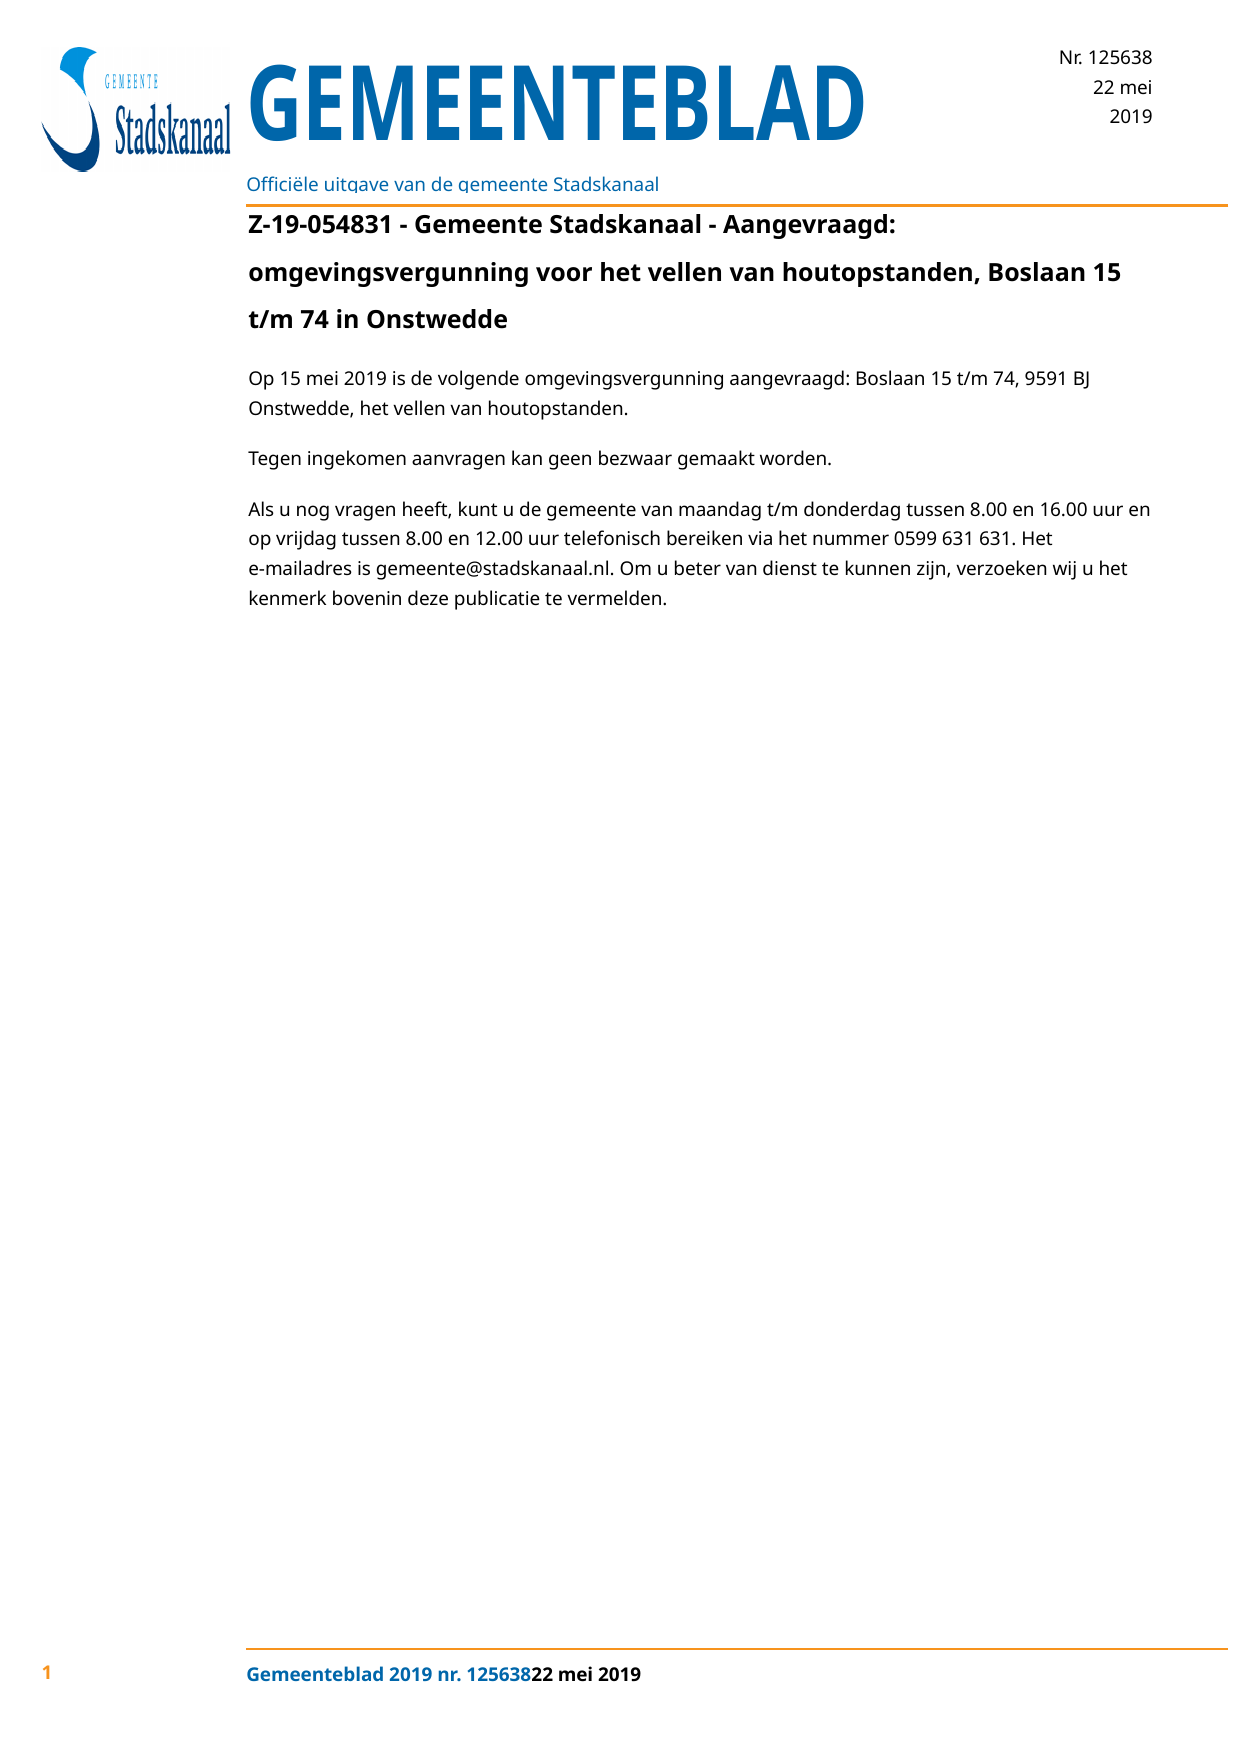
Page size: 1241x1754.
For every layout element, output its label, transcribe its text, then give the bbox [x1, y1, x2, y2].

text Z-19-054831 - Gemeente Stadskanaal - Aangevraagd: omgevingsvergunning voor het vellen van houtopstanden, Boslaan 15 t/m 74 in Onstwedde [248, 207, 1152, 336]
picture [41, 47, 231, 172]
text Als u nog vragen heeft, kunt u de gemeente van maandag t/m donderdag tussen 8.00 en 16.00 uur en op vrijdag tussen 8.00 en 12.00 uur telefonisch bereiken via het nummer 0599 631 631. Het e‑mailadres is gemeente@stadskanaal.nl. Om u beter van dienst te kunnen zijn, verzoeken wij u het kenmerk bovenin deze publicatie te vermelden. [248, 496, 1152, 610]
text Op 15 mei 2019 is de volgende omgevingsvergunning aangevraagd: Boslaan 15 t/m 74, 9591 BJ Onstwedde, het vellen van houtopstanden. [248, 366, 1152, 421]
text Tegen ingekomen aanvragen kan geen bezwaar gemaakt worden. [248, 446, 1152, 471]
